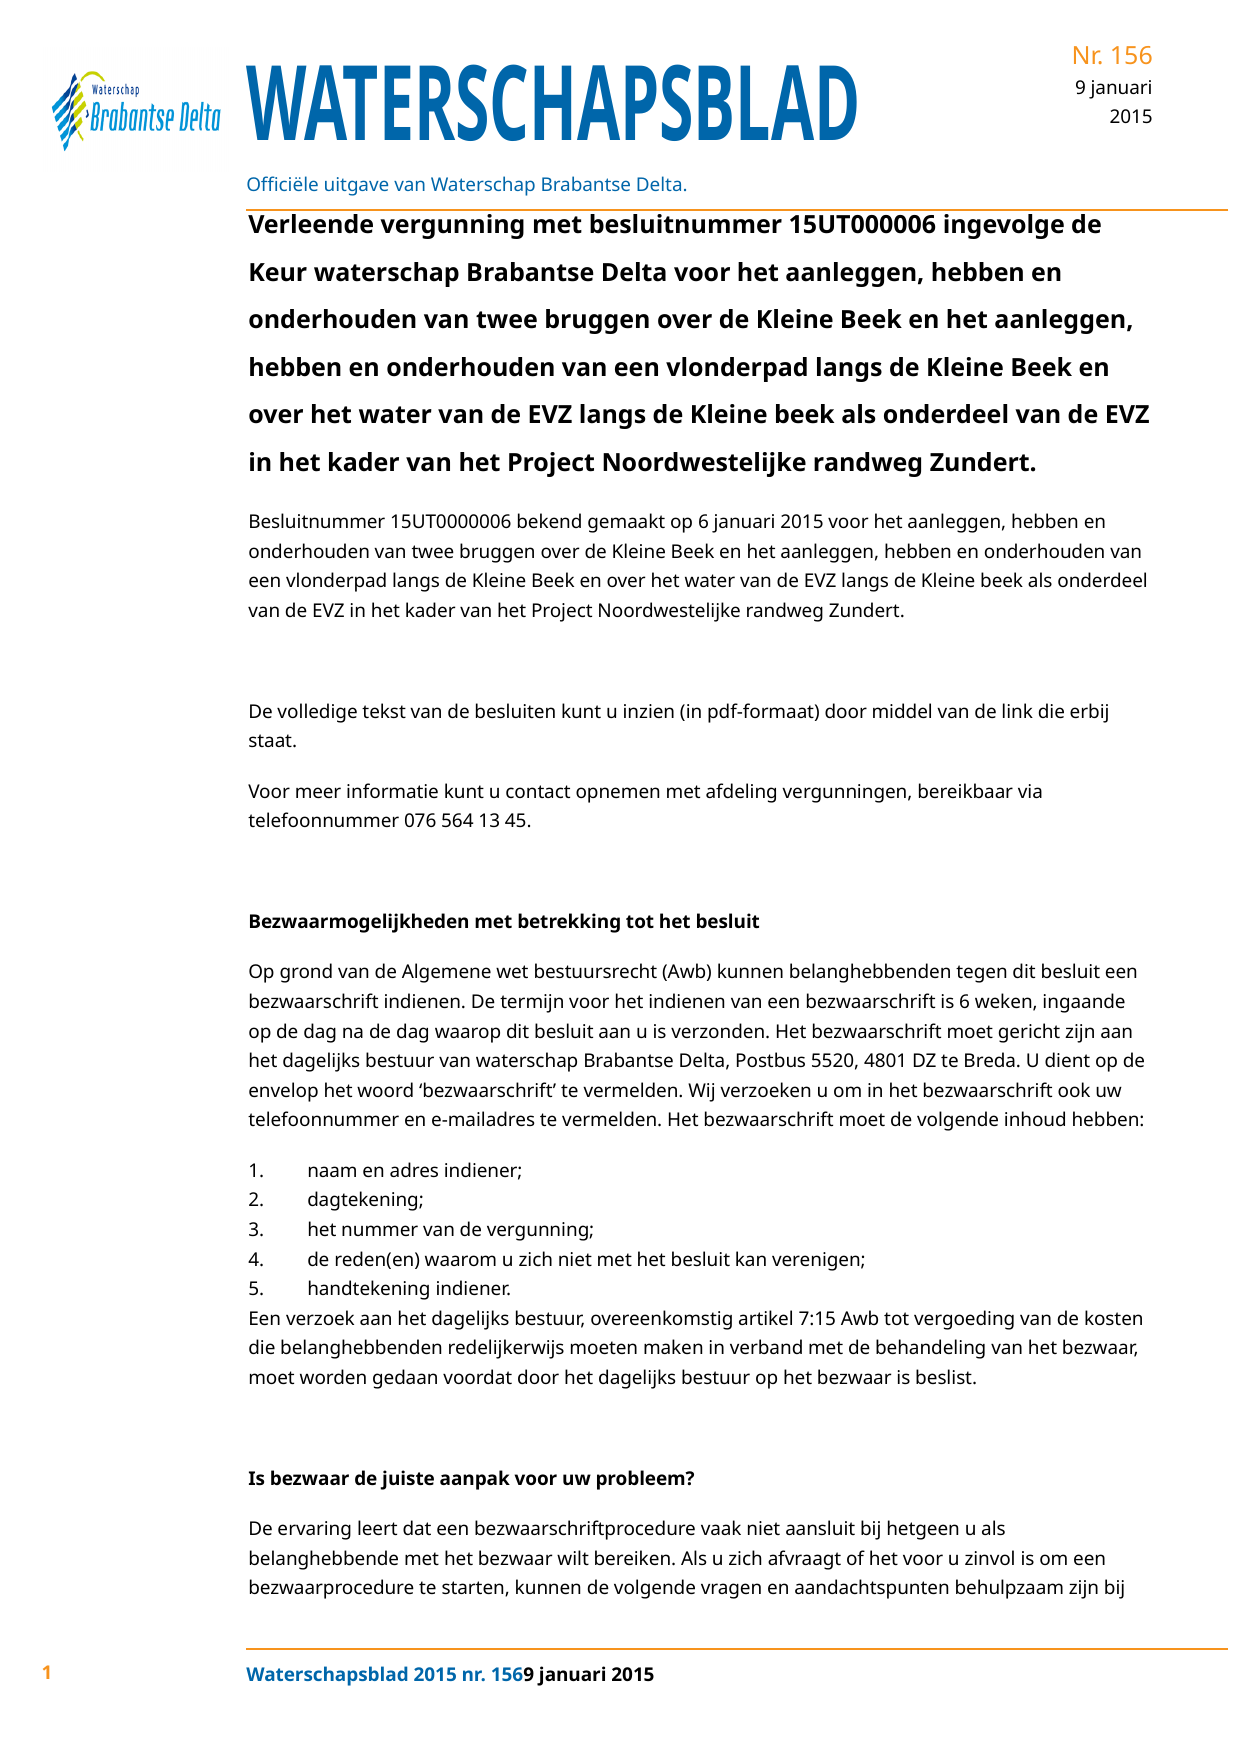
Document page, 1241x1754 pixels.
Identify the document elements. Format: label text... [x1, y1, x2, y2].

text Op grond van de Algemene wet bestuursrecht (Awb) kunnen belanghebbenden tegen dit besluit een bezwaarschrift indienen. De termijn voor het indienen van een bezwaarschrift is 6 weken, ingaande op de dag na de dag waarop dit besluit aan u is verzonden. Het bezwaarschrift moet gericht zijn aan het dagelijks bestuur van waterschap Brabantse Delta, Postbus 5520, 4801 DZ te Breda. U dient op de envelop het woord ‘bezwaarschrift’ te vermelden. Wij verzoeken u om in het bezwaarschrift ook uw telefoonnummer en e‑mailadres te vermelden. Het bezwaarschrift moet de volgende inhoud hebben: [248, 959, 1152, 1132]
text De volledige tekst van de besluiten kunt u inzien (in pdf-formaat) door middel van de link die erbij staat. [248, 698, 1152, 753]
text De ervaring leert dat een bezwaarschriftprocedure vaak niet aansluit bij hetgeen u als belanghebbende met het bezwaar wilt bereiken. Als u zich afvraagt of het voor u zinvol is om een bezwaarprocedure te starten, kunnen de volgende vragen en aandachtspunten behulpzaam zijn bij [248, 1515, 1152, 1600]
list naam en adres indiener; [248, 1157, 1152, 1183]
list de reden(en) waarom u zich niet met het besluit kan verenigen; [248, 1246, 1152, 1272]
list handtekening indiener. [248, 1275, 1152, 1301]
picture [41, 47, 231, 172]
list het nummer van de vergunning; [248, 1216, 1152, 1242]
text Verleende vergunning met besluitnummer 15UT000006 ingevolge de Keur waterschap Brabantse Delta voor het aanleggen, hebben en onderhouden van twee bruggen over de Kleine Beek en het aanleggen, hebben en onderhouden van een vlonderpad langs de Kleine Beek en over het water van de EVZ langs de Kleine beek als onderdeel van de EVZ in het kader van het Project Noordwestelijke randweg Zundert. [248, 211, 1152, 479]
text Is bezwaar de juiste aanpak voor uw probleem? [248, 1465, 1152, 1491]
text Een verzoek aan het dagelijks bestuur, overeenkomstig artikel 7:15 Awb tot vergoeding van de kosten die belanghebbenden redelijkerwijs moeten maken in verband met de behandeling van het bezwaar, moet worden gedaan voordat door het dagelijks bestuur op het bezwaar is beslist. [248, 1305, 1152, 1390]
text Besluitnummer 15UT0000006 bekend gemaakt op 6 januari 2015 voor het aanleggen, hebben en onderhouden van twee bruggen over de Kleine Beek en het aanleggen, hebben en onderhouden van een vlonderpad langs de Kleine Beek en over het water van de EVZ langs de Kleine beek als onderdeel van de EVZ in het kader van het Project Noordwestelijke randweg Zundert. [248, 508, 1152, 623]
text Voor meer informatie kunt u contact opnemen met afdeling vergunningen, bereikbaar via telefoonnummer 076 564 13 45. [248, 778, 1152, 833]
list dagtekening; [248, 1187, 1152, 1212]
text Bezwaarmogelijkheden met betrekking tot het besluit [248, 908, 1152, 934]
